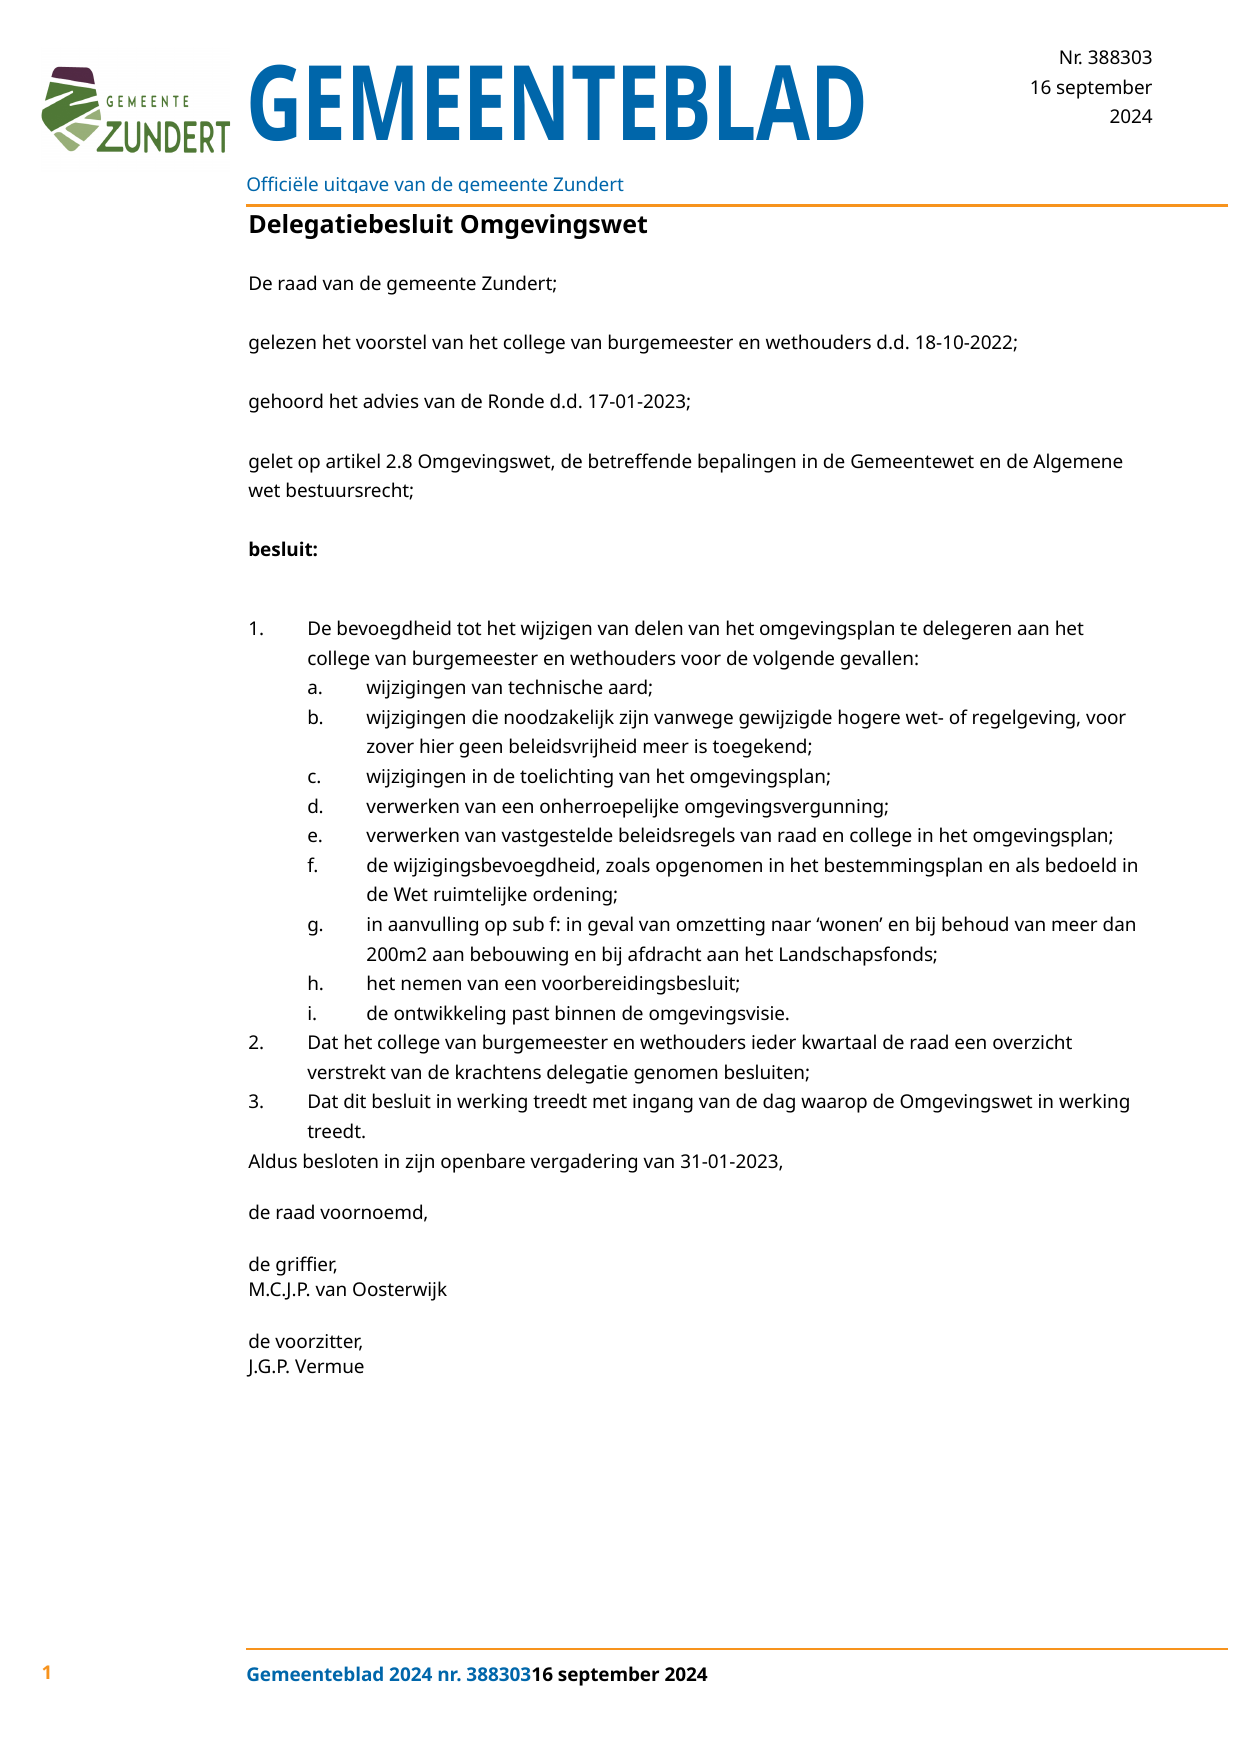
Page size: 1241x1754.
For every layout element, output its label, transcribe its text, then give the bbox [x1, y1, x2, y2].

list verwerken van een onherroepelijke omgevingsvergunning; [307, 793, 1152, 819]
list wijzigingen van technische aard; [307, 674, 1152, 700]
text De raad van de gemeente Zundert; [248, 270, 1152, 296]
text besluit: [248, 537, 1152, 562]
list de wijzigingsbevoegdheid, zoals opgenomen in het bestemmingsplan en als bedoeld in de Wet ruimtelijke ordening; [307, 852, 1152, 907]
list Dat dit besluit in werking treedt met ingang van de dag waarop de Omgevingswet in werking treedt. [248, 1089, 1152, 1144]
list het nemen van een voorbereidingsbesluit; [307, 970, 1152, 996]
text gelezen het voorstel van het college van burgemeester en wethouders d.d. 18-10-2022; [248, 329, 1152, 355]
list Dat het college van burgemeester en wethouders ieder kwartaal de raad een overzicht verstrekt van de krachtens delegatie genomen besluiten; [248, 1029, 1152, 1085]
text J.G.P. Vermue [248, 1354, 1152, 1379]
text M.C.J.P. van Oosterwijk [248, 1277, 1152, 1302]
text Delegatiebesluit Omgevingswet [248, 207, 1152, 241]
list in aanvulling op sub f: in geval van omzetting naar ‘wonen’ en bij behoud van meer dan 200m2 aan bebouwing en bij afdracht aan het Landschapsfonds; [307, 911, 1152, 967]
text Aldus besloten in zijn openbare vergadering van 31-01-2023, [248, 1148, 1152, 1174]
picture [41, 47, 231, 172]
list verwerken van vastgestelde beleidsregels van raad en college in het omgevingsplan; [307, 822, 1152, 848]
list de ontwikkeling past binnen de omgevingsvisie. [307, 1000, 1152, 1026]
list wijzigingen die noodzakelijk zijn vanwege gewijzigde hogere wet- of regelgeving, voor zover hier geen beleidsvrijheid meer is toegekend; [307, 704, 1152, 759]
list wijzigingen in de toelichting van het omgevingsplan; [307, 763, 1152, 789]
text gehoord het advies van de Ronde d.d. 17-01-2023; [248, 389, 1152, 414]
text gelet op artikel 2.8 Omgevingswet, de betreffende bepalingen in de Gemeentewet en de Algemene wet bestuursrecht; [248, 448, 1152, 503]
text de voorzitter, [248, 1328, 1152, 1354]
text de raad voornoemd, [248, 1199, 1152, 1225]
text de griffier, [248, 1251, 1152, 1277]
list De bevoegdheid tot het wijzigen van delen van het omgevingsplan te delegeren aan het college van burgemeester en wethouders voor de volgende gevallen: [248, 615, 1152, 671]
